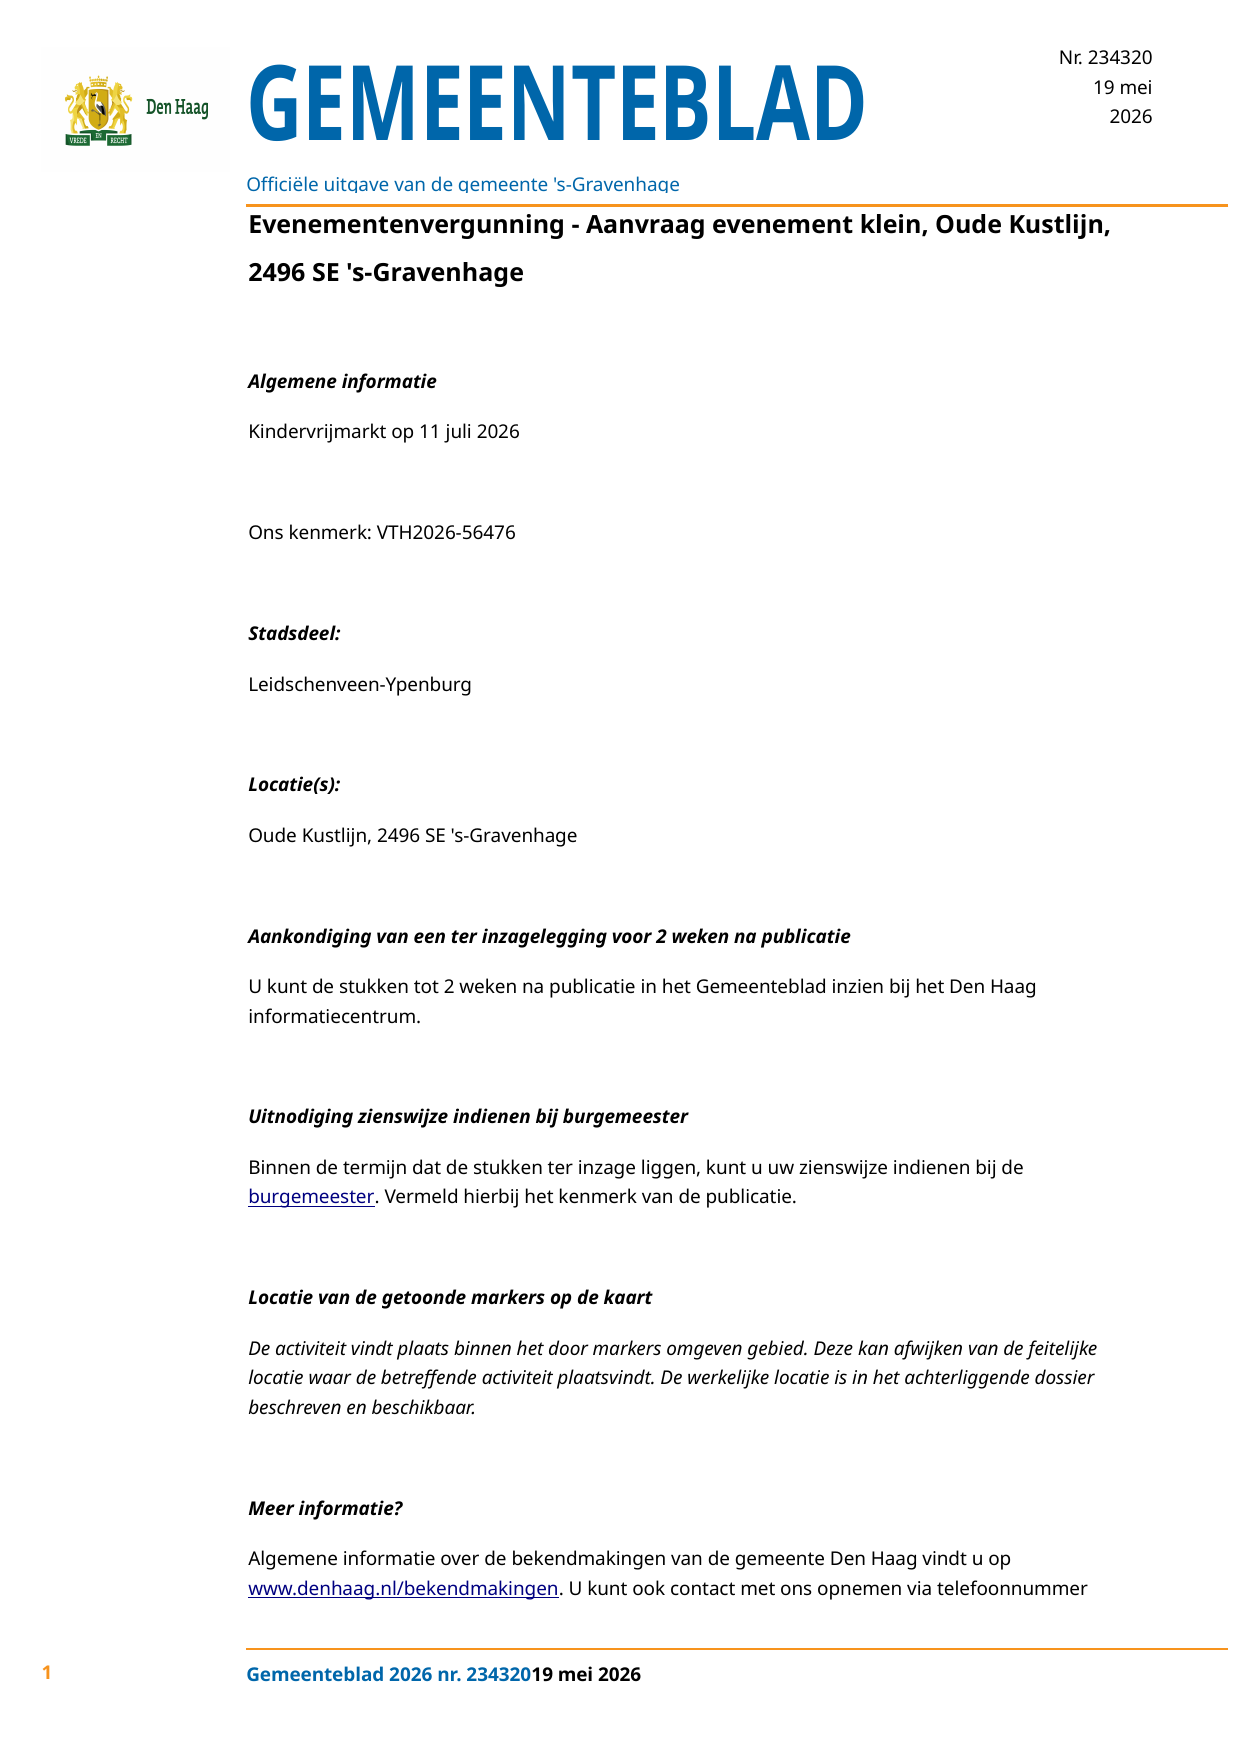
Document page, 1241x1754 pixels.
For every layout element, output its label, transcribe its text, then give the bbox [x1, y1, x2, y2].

text Algemene informatie over de bekendmakingen van de gemeente Den Haag vindt u op www.denhaag.nl/bekendmakingen. U kunt ook contact met ons opnemen via telefoonnummer [248, 1545, 1152, 1601]
text Uitnodiging zienswijze indienen bij burgemeester [248, 1104, 1152, 1129]
text Locatie(s): [248, 772, 1152, 797]
text De activiteit vindt plaats binnen het door markers omgeven gebied. Deze kan afwijken van de feitelijke locatie waar de betreffende activiteit plaatsvindt. De werkelijke locatie is in het achterliggende dossier beschreven en beschikbaar. [248, 1335, 1152, 1420]
text U kunt de stukken tot 2 weken na publicatie in het Gemeenteblad inzien bij het Den Haag informatiecentrum. [248, 973, 1152, 1029]
text Leidschenveen-Ypenburg [248, 671, 1152, 697]
text Algemene informatie [248, 368, 1152, 394]
text Evenementenvergunning - Aanvraag evenement klein, Oude Kustlijn, 2496 SE 's-Gravenhage [248, 207, 1152, 288]
text Stadsdeel: [248, 620, 1152, 646]
text Aankondiging van een ter inzagelegging voor 2 weken na publicatie [248, 923, 1152, 949]
text Oude Kustlijn, 2496 SE 's-Gravenhage [248, 822, 1152, 848]
text Binnen de termijn dat de stukken ter inzage liggen, kunt u uw zienswijze indienen bij de burgemeester. Vermeld hierbij het kenmerk van de publicatie. [248, 1154, 1152, 1209]
text Kindervrijmarkt op 11 juli 2026 [248, 419, 1152, 444]
text Locatie van de getoonde markers op de kaart [248, 1284, 1152, 1310]
text Meer informatie? [248, 1495, 1152, 1521]
text Ons kenmerk: VTH2026-56476 [248, 519, 1152, 545]
picture [41, 47, 231, 172]
